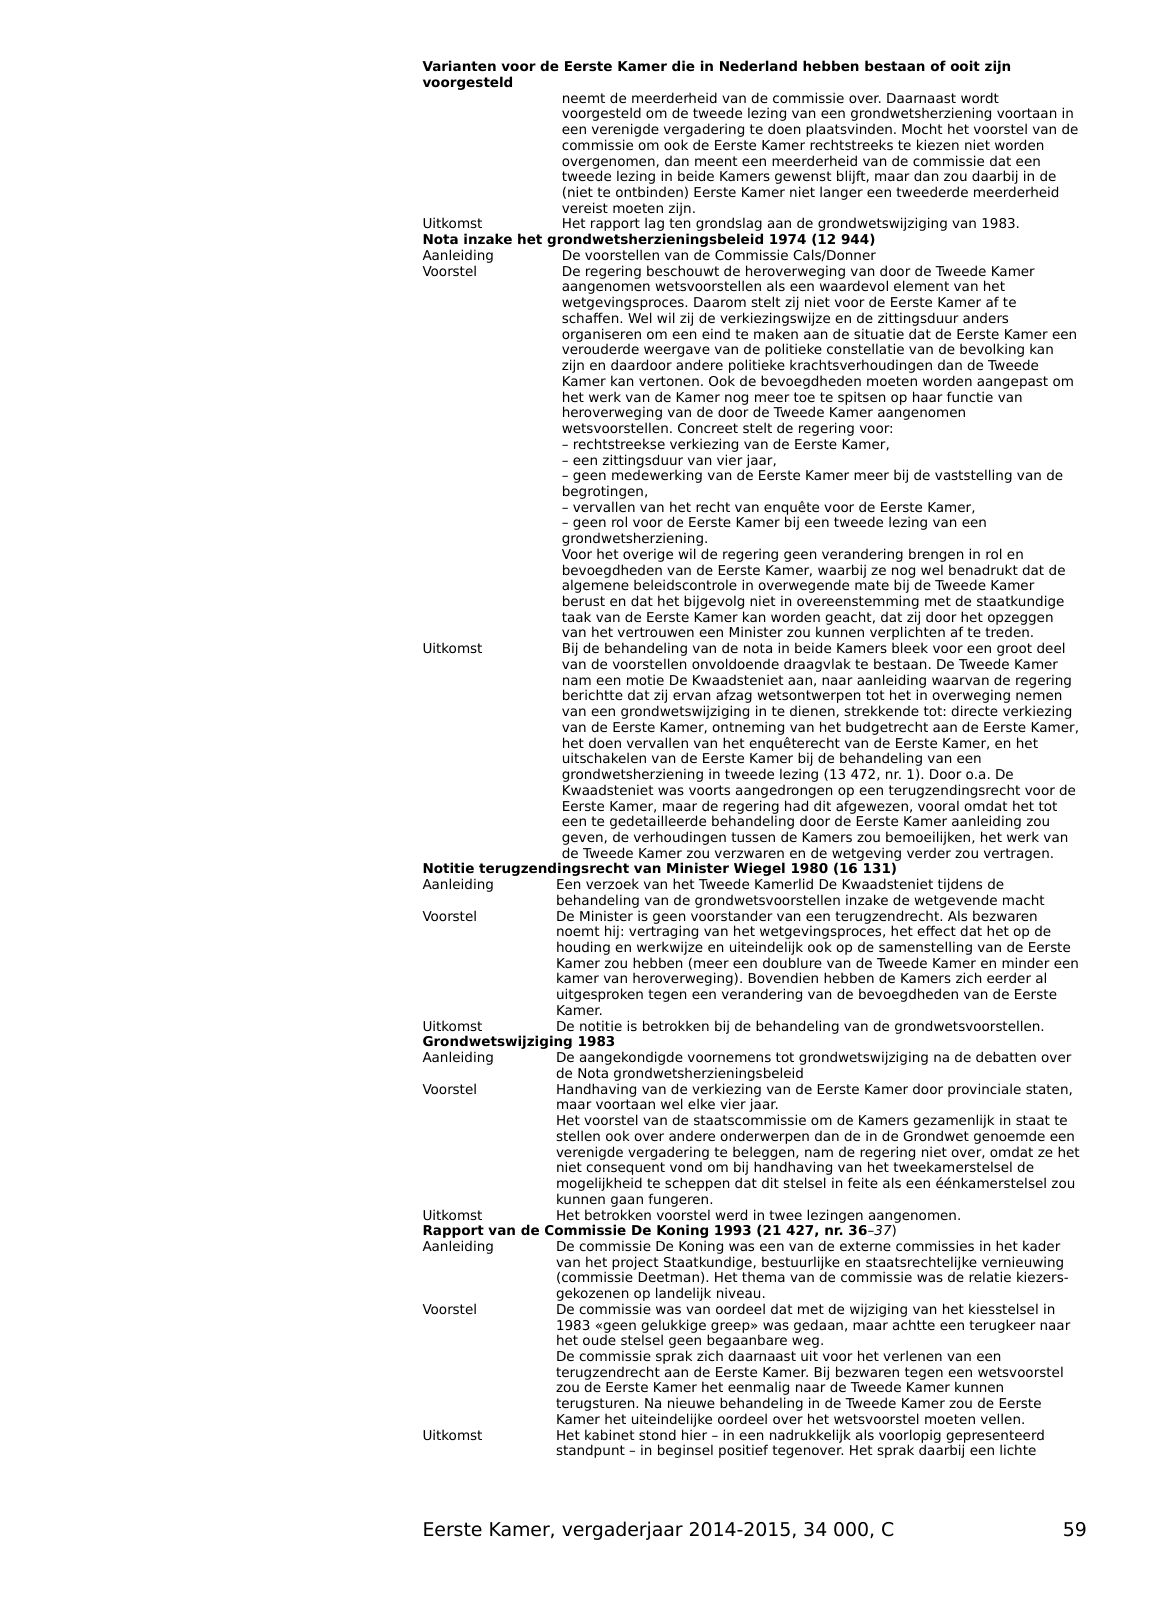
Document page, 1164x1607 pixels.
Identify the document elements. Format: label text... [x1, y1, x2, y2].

table_cell Aanleiding [422, 1050, 550, 1081]
table_cell Aanleiding [422, 1239, 550, 1302]
table_cell Rapport van de Commissie De Koning 1993 (21 427, nr. 36–37) [422, 1223, 1087, 1239]
table_cell Voorstel [422, 909, 550, 1018]
table_cell Uitkomst [422, 1428, 550, 1459]
table_cell Het rapport lag ten grondslag aan de grondwetswijziging van 1983. [556, 216, 1087, 232]
table_cell Nota inzake het grondwetsherzieningsbeleid 1974 (12 944) [422, 232, 1087, 248]
table_cell Voorstel [422, 264, 556, 641]
table_cell Een verzoek van het Tweede Kamerlid De Kwaadsteniet tijdens de behandeling van de grondwetsvoorstellen inzake de wetgevende macht [550, 877, 1087, 908]
table_cell Uitkomst [422, 1207, 550, 1223]
table_cell Uitkomst [422, 1019, 550, 1034]
table_header Varianten voor de Eerste Kamer die in Nederland hebben bestaan of ooit zijn voorgesteld [422, 59, 1087, 91]
table_cell De Minister is geen voorstander van een terugzendrecht. Als bezwaren noemt hij: vertraging van het wetgevingsproces, het effect dat het op de houding en werkwijze en uiteindelijk ook op de samenstelling van de Eerste Kamer zou hebben (meer een doublure van de Tweede Kamer en minder een kamer van heroverweging). Bovendien hebben de Kamers zich eerder al uitgesproken tegen een verandering van de bevoegdheden van de Eerste Kamer. [550, 909, 1087, 1018]
table_cell De regering beschouwt de heroverweging van door de Tweede Kamer aangenomen wetsvoorstellen als een waardevol element van het wetgevingsproces. Daarom stelt zij niet voor de Eerste Kamer af te schaffen. Wel wil zij de verkiezingswijze en de zittingsduur anders organiseren om een eind te maken aan de situatie dat de Eerste Kamer een verouderde weergave van de politieke constellatie van de bevolking kan zijn en daardoor andere politieke krachtsverhoudingen dan de Tweede Kamer kan vertonen. Ook de bevoegdheden moeten worden aangepast om het werk van de Kamer nog meer toe te spitsen op haar functie van heroverweging van de door de Tweede Kamer aangenomen wetsvoorstellen. Concreet stelt de regering voor: – rechtstreekse verkiezing van de Eerste Kamer, – een zittingsduur van vier jaar, – geen medewerking van de Eerste Kamer meer bij de vaststelling van de begrotingen, – vervallen van het recht van enquête voor de Eerste Kamer, – geen rol voor de Eerste Kamer bij een tweede lezing van een grondwetsherziening. Voor het overige wil de regering geen verandering brengen in rol en bevoegdheden van de Eerste Kamer, waarbij ze nog wel benadrukt dat de algemene beleidscontrole in overwegende mate bij de Tweede Kamer berust en dat het bijgevolg niet in overeenstemming met de staatkundige taak van de Eerste Kamer kan worden geacht, dat zij door het opzeggen van het vertrouwen een Minister zou kunnen verplichten af te treden. [556, 264, 1087, 641]
table_cell De notitie is betrokken bij de behandeling van de grondwetsvoorstellen. [550, 1019, 1087, 1034]
table_cell De aangekondigde voornemens tot grondwetswijziging na de debatten over de Nota grondwetsherzieningsbeleid [550, 1050, 1087, 1081]
table_cell De voorstellen van de Commissie Cals/Donner [556, 248, 1087, 263]
table_cell neemt de meerderheid van de commissie over. Daarnaast wordt voorgesteld om de tweede lezing van een grondwetsherziening voortaan in een verenigde vergadering te doen plaatsvinden. Mocht het voorstel van de commissie om ook de Eerste Kamer rechtstreeks te kiezen niet worden overgenomen, dan meent een meerderheid van de commissie dat een tweede lezing in beide Kamers gewenst blijft, maar dan zou daarbij in de (niet te ontbinden) Eerste Kamer niet langer een tweederde meerderheid vereist moeten zijn. [556, 91, 1087, 216]
table_cell Aanleiding [422, 248, 556, 263]
table_cell Voorstel [422, 1302, 550, 1427]
table_cell Uitkomst [422, 216, 556, 232]
table_cell [422, 91, 556, 216]
table_cell Uitkomst [422, 641, 556, 861]
table_cell Aanleiding [422, 877, 550, 908]
table_cell De commissie De Koning was een van de externe commissies in het kader van het project Staatkundige, bestuurlijke en staatsrechtelijke vernieuwing (commissie Deetman). Het thema van de commissie was de relatie kiezers-gekozenen op landelijk niveau. [550, 1239, 1087, 1302]
table_cell Grondwetswijziging 1983 [422, 1034, 1087, 1050]
table_cell De commissie was van oordeel dat met de wijziging van het kiesstelsel in 1983 «geen gelukkige greep» was gedaan, maar achtte een terugkeer naar het oude stelsel geen begaanbare weg. De commissie sprak zich daarnaast uit voor het verlenen van een terugzendrecht aan de Eerste Kamer. Bij bezwaren tegen een wetsvoorstel zou de Eerste Kamer het eenmalig naar de Tweede Kamer kunnen terugsturen. Na nieuwe behandeling in de Tweede Kamer zou de Eerste Kamer het uiteindelijke oordeel over het wetsvoorstel moeten vellen. [550, 1302, 1087, 1427]
table_cell Het kabinet stond hier – in een nadrukkelijk als voorlopig gepresenteerd standpunt – in beginsel positief tegenover. Het sprak daarbij een lichte [550, 1428, 1087, 1459]
table_cell Handhaving van de verkiezing van de Eerste Kamer door provinciale staten, maar voortaan wel elke vier jaar. Het voorstel van de staatscommissie om de Kamers gezamenlijk in staat te stellen ook over andere onderwerpen dan de in de Grondwet genoemde een verenigde vergadering te beleggen, nam de regering niet over, omdat ze het niet consequent vond om bij handhaving van het tweekamerstelsel de mogelijkheid te scheppen dat dit stelsel in feite als een éénkamerstelsel zou kunnen gaan fungeren. [550, 1081, 1087, 1207]
table_cell Notitie terugzendingsrecht van Minister Wiegel 1980 (16 131) [422, 861, 1087, 877]
table_cell Voorstel [422, 1081, 550, 1207]
table_cell Bij de behandeling van de nota in beide Kamers bleek voor een groot deel van de voorstellen onvoldoende draagvlak te bestaan. De Tweede Kamer nam een motie De Kwaadsteniet aan, naar aanleiding waarvan de regering berichtte dat zij ervan afzag wetsontwerpen tot het in overweging nemen van een grondwetswijziging in te dienen, strekkende tot: directe verkiezing van de Eerste Kamer, ontneming van het budgetrecht aan de Eerste Kamer, het doen vervallen van het enquêterecht van de Eerste Kamer, en het uitschakelen van de Eerste Kamer bij de behandeling van een grondwetsherziening in tweede lezing (13 472, nr. 1). Door o.a. De Kwaadsteniet was voorts aangedrongen op een terugzendingsrecht voor de Eerste Kamer, maar de regering had dit afgewezen, vooral omdat het tot een te gedetailleerde behandeling door de Eerste Kamer aanleiding zou geven, de verhoudingen tussen de Kamers zou bemoeilijken, het werk van de Tweede Kamer zou verzwaren en de wetgeving verder zou vertragen. [556, 641, 1087, 861]
table_cell Het betrokken voorstel werd in twee lezingen aangenomen. [550, 1207, 1087, 1223]
